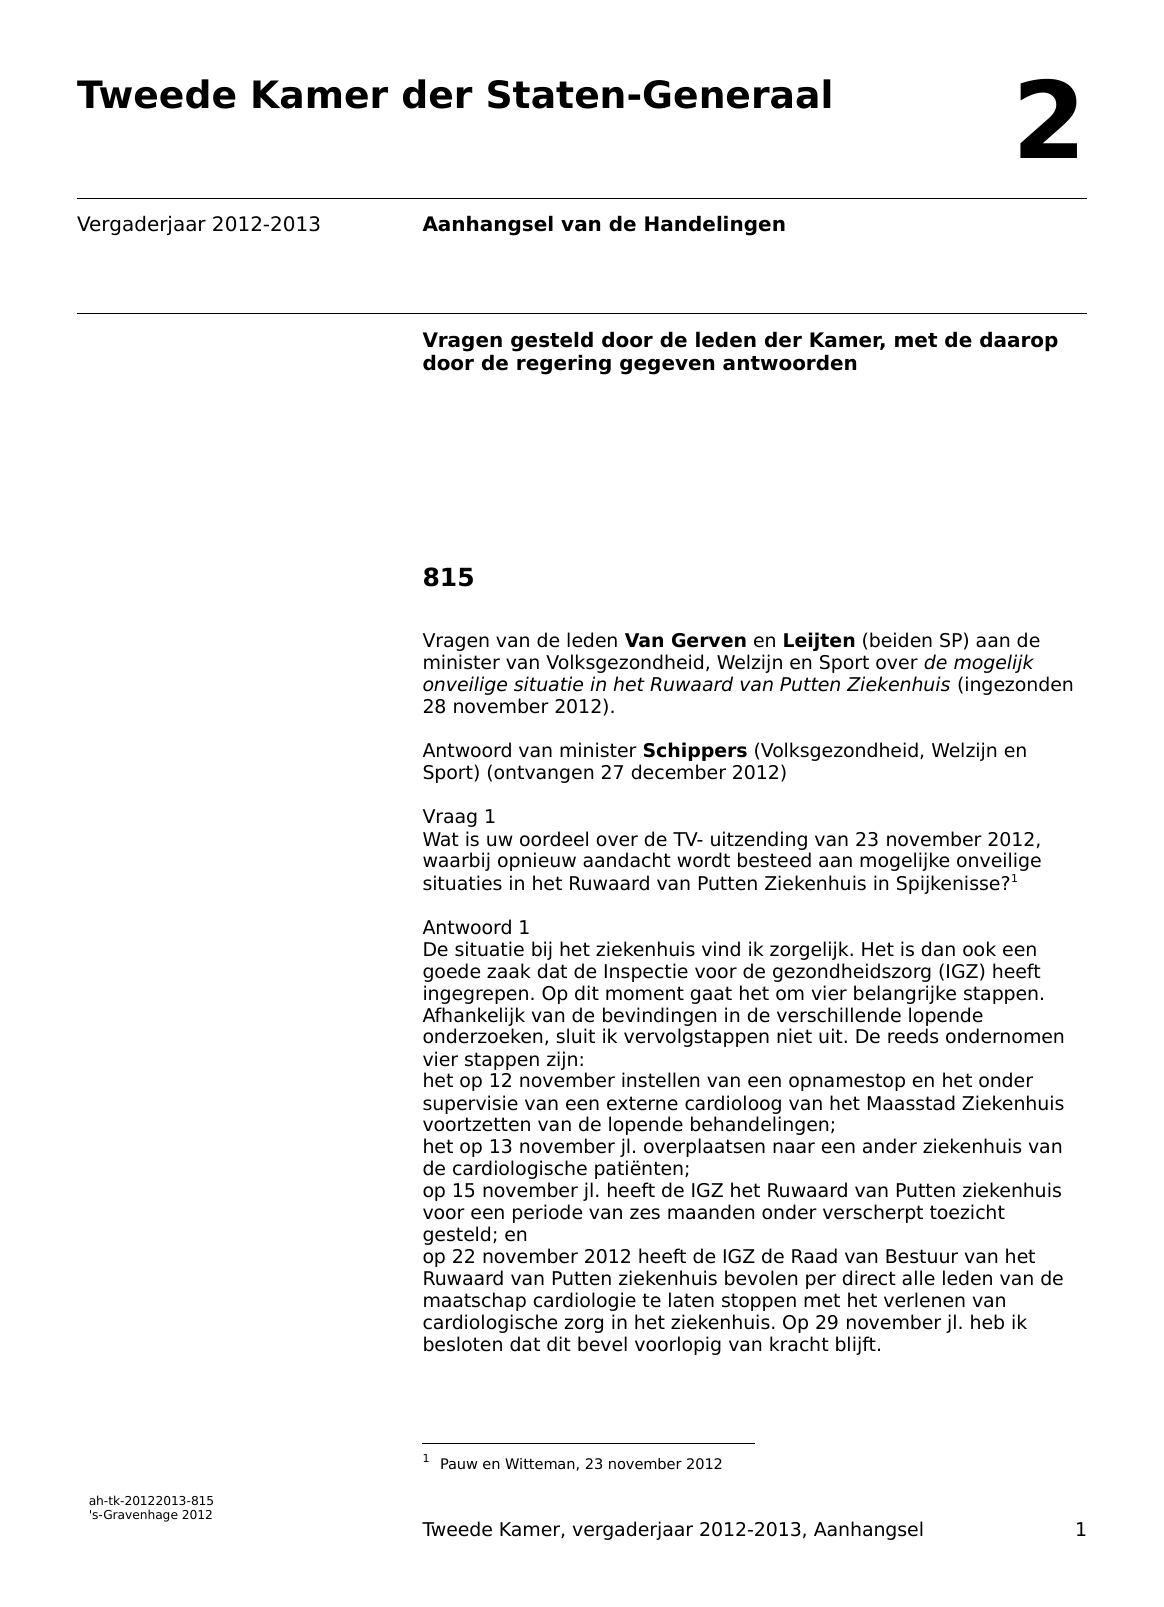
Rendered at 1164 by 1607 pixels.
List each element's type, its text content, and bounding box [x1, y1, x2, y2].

table_cell [77, 314, 422, 375]
table_cell Vergaderjaar 2012-2013 [77, 199, 422, 313]
table_cell Aanhangsel van de Handelingen [422, 199, 1087, 313]
text ah-tk-20122013-815 [88, 1494, 323, 1508]
table_header 2 [886, 59, 1087, 198]
text Antwoord van minister Schippers (Volksgezondheid, Welzijn en Sport) (ontvangen 27 december 2012) [422, 740, 1087, 784]
text Vragen van de leden Van Gerven en Leijten (beiden SP) aan de minister van Volksgezondheid, Welzijn en Sport over de mogelijk onveilige situatie in het Ruwaard van Putten Ziekenhuis (ingezonden 28 november 2012). [422, 630, 1087, 718]
text het op 13 november jl. overplaatsen naar een ander ziekenhuis van de cardiologische patiënten; [422, 1136, 1087, 1180]
text 815 [422, 563, 1087, 592]
text 's-Gravenhage 2012 [88, 1508, 323, 1522]
text Pauw en Witteman, 23 november 2012 [422, 1452, 1087, 1474]
text De situatie bij het ziekenhuis vind ik zorgelijk. Het is dan ook een goede zaak dat de Inspectie voor de gezondheidszorg (IGZ) heeft ingegrepen. Op dit moment gaat het om vier belangrijke stappen. Afhankelijk van de bevindingen in de verschillende lopende onderzoeken, sluit ik vervolgstappen niet uit. De reeds ondernomen vier stappen zijn: [422, 938, 1087, 1070]
table_header Tweede Kamer der Staten-Generaal [77, 59, 886, 198]
text Vraag 1 [422, 806, 1087, 828]
text Antwoord 1 [422, 917, 1087, 938]
table_cell Vragen gesteld door de leden der Kamer, met de daarop door de regering gegeven antwoorden [422, 314, 1087, 375]
text op 22 november 2012 heeft de IGZ de Raad van Bestuur van het Ruwaard van Putten ziekenhuis bevolen per direct alle leden van de maatschap cardiologie te laten stoppen met het verlenen van cardiologische zorg in het ziekenhuis. Op 29 november jl. heb ik besloten dat dit bevel voorlopig van kracht blijft. [422, 1246, 1087, 1356]
text Wat is uw oordeel over de TV- uitzending van 23 november 2012, waarbij opnieuw aandacht wordt besteed aan mogelijke onveilige situaties in het Ruwaard van Putten Ziekenhuis in Spijkenisse? [422, 828, 1087, 894]
text het op 12 november instellen van een opnamestop en het onder supervisie van een externe cardioloog van het Maasstad Ziekenhuis voortzetten van de lopende behandelingen; [422, 1070, 1087, 1136]
text op 15 november jl. heeft de IGZ het Ruwaard van Putten ziekenhuis voor een periode van zes maanden onder verscherpt toezicht gesteld; en [422, 1180, 1087, 1246]
